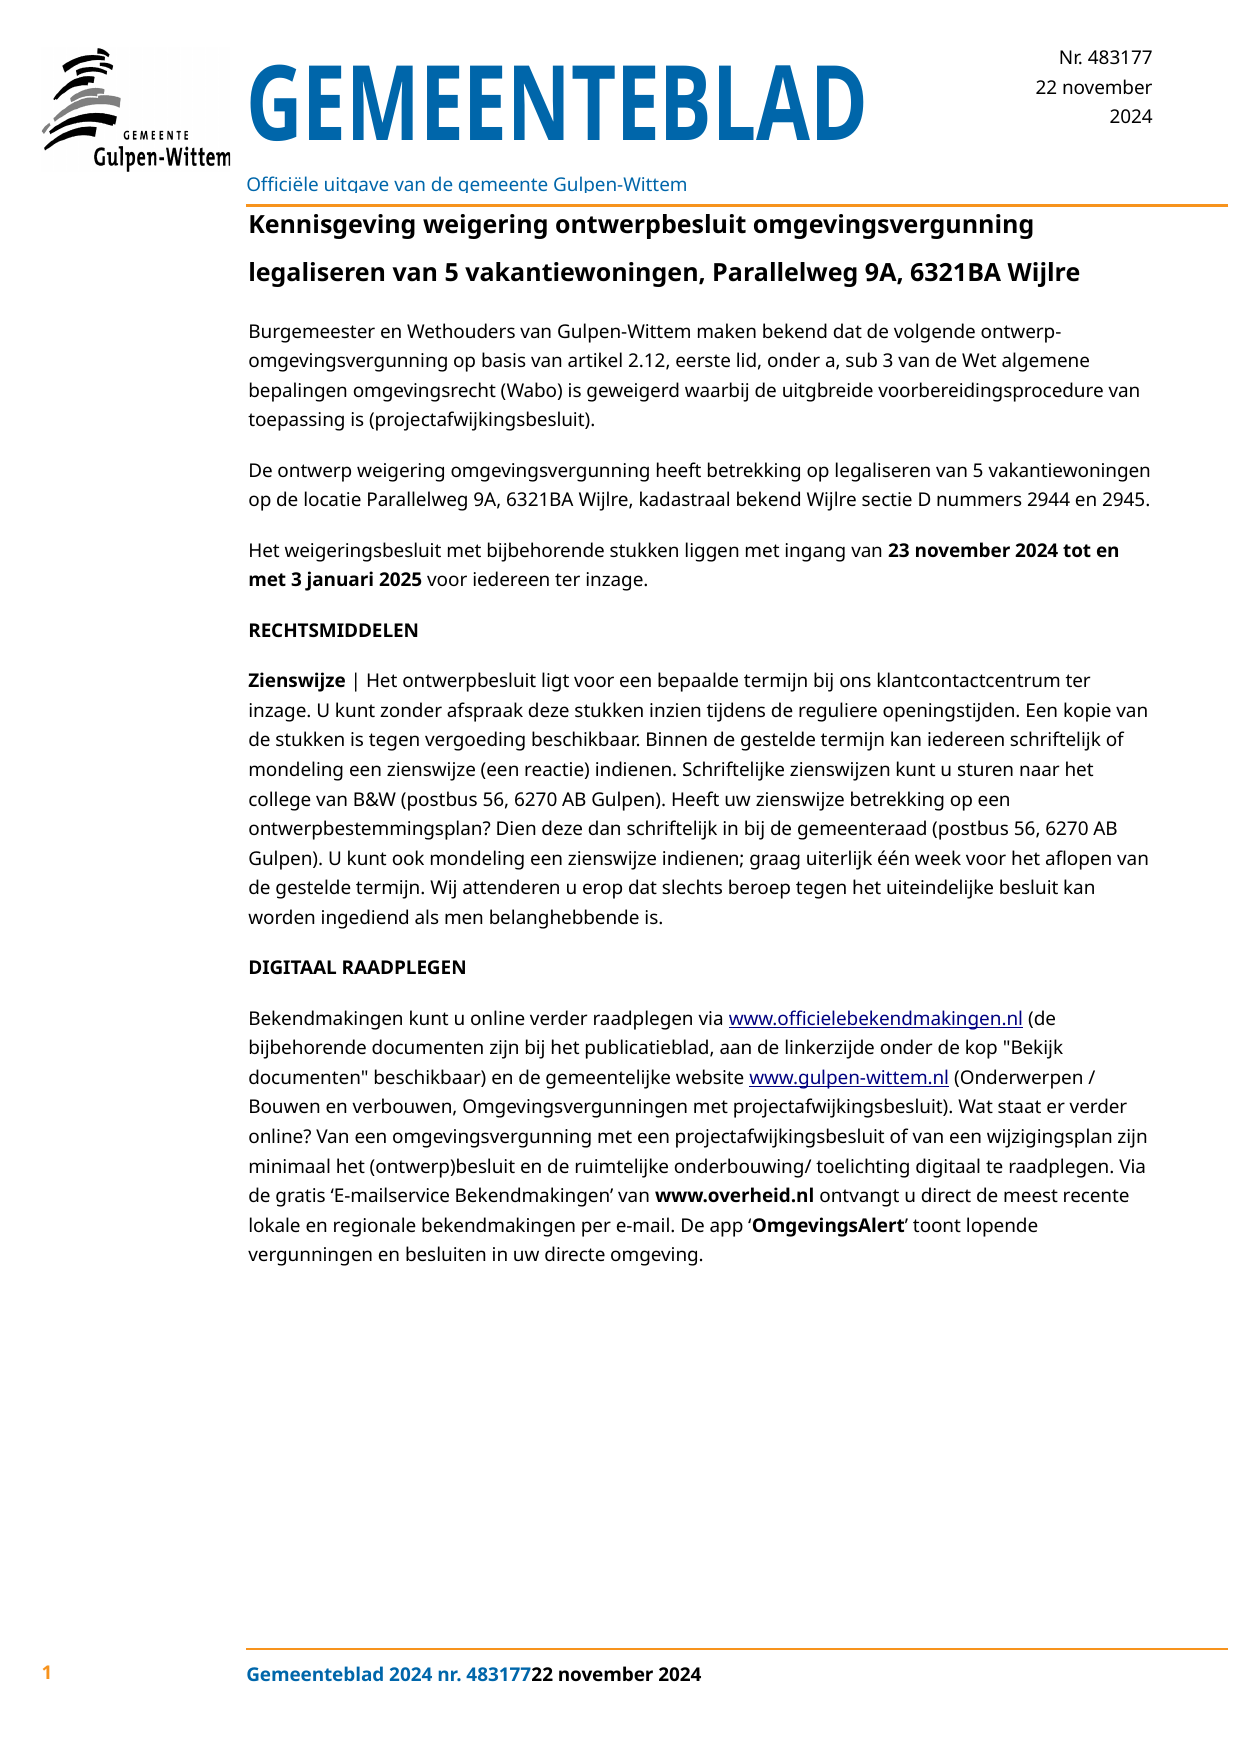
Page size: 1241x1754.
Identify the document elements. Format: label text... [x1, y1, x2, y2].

text Het weigeringsbesluit met bijbehorende stukken liggen met ingang van 23 november 2024 tot en met 3 januari 2025 voor iedereen ter inzage. [248, 537, 1152, 592]
text RECHTSMIDDELEN [248, 617, 1152, 643]
text Burgemeester en Wethouders van Gulpen-Wittem maken bekend dat de volgende ontwerp-omgevingsvergunning op basis van artikel 2.12, eerste lid, onder a, sub 3 van de Wet algemene bepalingen omgevingsrecht (Wabo) is geweigerd waarbij de uitgbreide voorbereidingsprocedure van toepassing is (projectafwijkingsbesluit). [248, 318, 1152, 432]
text DIGITAAL RAADPLEGEN [248, 954, 1152, 980]
text Bekendmakingen kunt u online verder raadplegen via www.officielebekendmakingen.nl (de bijbehorende documenten zijn bij het publicatieblad, aan de linkerzijde onder de kop "Bekijk documenten" beschikbaar) en de gemeentelijke website www.gulpen-wittem.nl (Onderwerpen / Bouwen en verbouwen, Omgevingsvergunningen met projectafwijkingsbesluit). Wat staat er verder online? Van een omgevingsvergunning met een projectafwijkingsbesluit of van een wijzigingsplan zijn minimaal het (ontwerp)besluit en de ruimtelijke onderbouwing/ toelichting digitaal te raadplegen. Via de gratis ‘E-mailservice Bekendmakingen’ van www.overheid.nl ontvangt u direct de meest recente lokale en regionale bekendmakingen per e-mail. De app ‘OmgevingsAlert’ toont lopende vergunningen en besluiten in uw directe omgeving. [248, 1005, 1152, 1267]
text Kennisgeving weigering ontwerpbesluit omgevingsvergunning legaliseren van 5 vakantiewoningen, Parallelweg 9A, 6321BA Wijlre [248, 207, 1152, 288]
picture [41, 47, 231, 172]
text Zienswijze | Het ontwerpbesluit ligt voor een bepaalde termijn bij ons klantcontactcentrum ter inzage. U kunt zonder afspraak deze stukken inzien tijdens de reguliere openingstijden. Een kopie van de stukken is tegen vergoeding beschikbaar. Binnen de gestelde termijn kan iedereen schriftelijk of mondeling een zienswijze (een reactie) indienen. Schriftelijke zienswijzen kunt u sturen naar het college van B&W (postbus 56, 6270 AB Gulpen). Heeft uw zienswijze betrekking op een ontwerpbestemmingsplan? Dien deze dan schriftelijk in bij de gemeenteraad (postbus 56, 6270 AB Gulpen). U kunt ook mondeling een zienswijze indienen; graag uiterlijk één week voor het aflopen van de gestelde termijn. Wij attenderen u erop dat slechts beroep tegen het uiteindelijke besluit kan worden ingediend als men belanghebbende is. [248, 667, 1152, 930]
text De ontwerp weigering omgevingsvergunning heeft betrekking op legaliseren van 5 vakantiewoningen op de locatie Parallelweg 9A, 6321BA Wijlre, kadastraal bekend Wijlre sectie D nummers 2944 en 2945. [248, 457, 1152, 512]
